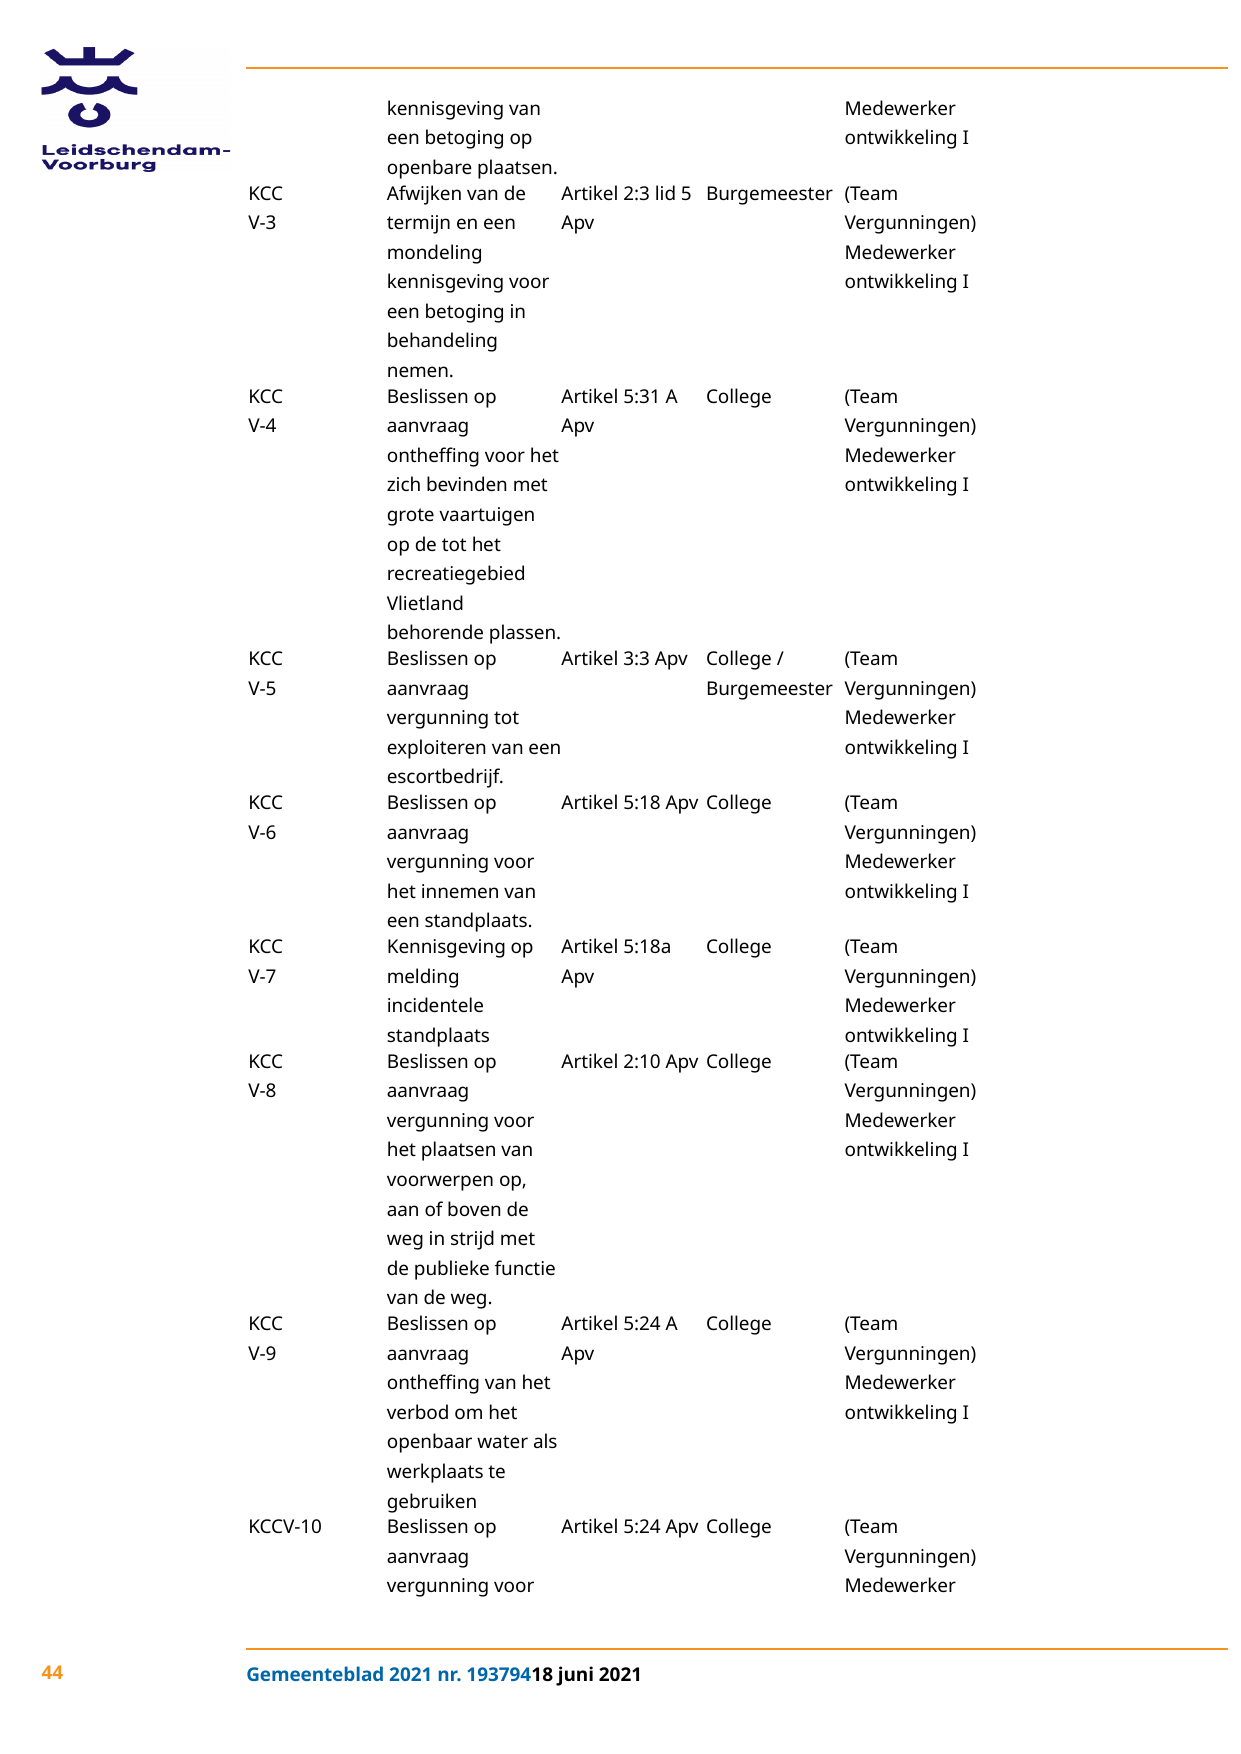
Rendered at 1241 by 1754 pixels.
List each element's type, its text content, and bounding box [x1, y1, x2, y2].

table_cell Artikel 5:18 Apv [561, 789, 706, 933]
table_cell (Team Vergunningen) Medewerker ontwikkeling I [844, 789, 1001, 933]
table_cell Beslissen op aanvraag vergunning tot exploiteren van een escortbedrijf. [387, 645, 561, 789]
table_cell Burgemeester [706, 180, 844, 383]
table_cell Artikel 5:18a Apv [561, 934, 706, 1048]
table_cell College [706, 934, 844, 1048]
table_cell kennisgeving van een betoging op openbare plaatsen. [387, 95, 561, 180]
table_cell Beslissen op aanvraag vergunning voor het plaatsen van voorwerpen op, aan of boven de weg in strijd met de publieke functie van de weg. [387, 1048, 561, 1310]
table_cell Artikel 2:10 Apv [561, 1048, 706, 1310]
table_cell Artikel 3:3 Apv [561, 645, 706, 789]
table_cell [1001, 1310, 1152, 1513]
table_cell College [706, 1310, 844, 1513]
table_cell College [706, 1048, 844, 1310]
table_cell [1001, 180, 1152, 383]
table_cell [706, 95, 844, 180]
table_cell KCC V-6 [248, 789, 387, 933]
table_cell KCC V-4 [248, 383, 387, 645]
table_cell [1001, 1048, 1152, 1310]
table_cell [248, 95, 387, 180]
table_cell KCC V-7 [248, 934, 387, 1048]
table_cell College [706, 789, 844, 933]
table_cell KCC V-5 [248, 645, 387, 789]
table_cell Medewerker ontwikkeling I [844, 95, 1001, 180]
table_cell Kennisgeving op melding incidentele standplaats [387, 934, 561, 1048]
table_cell KCCV-10 [248, 1514, 387, 1598]
table_cell College [706, 383, 844, 645]
table_cell [1001, 934, 1152, 1048]
table_cell (Team Vergunningen) Medewerker ontwikkeling I [844, 645, 1001, 789]
table_cell Artikel 5:24 Apv [561, 1514, 706, 1598]
table_cell Artikel 5:24 A Apv [561, 1310, 706, 1513]
table_cell KCC V-9 [248, 1310, 387, 1513]
table_cell College / Burgemeester [706, 645, 844, 789]
table_cell Artikel 5:31 A Apv [561, 383, 706, 645]
table_cell (Team Vergunningen) Medewerker ontwikkeling I [844, 180, 1001, 383]
table_cell [1001, 383, 1152, 645]
table_cell [1001, 789, 1152, 933]
table_cell Beslissen op aanvraag vergunning voor het innemen van een standplaats. [387, 789, 561, 933]
table_cell Beslissen op aanvraag ontheffing voor het zich bevinden met grote vaartuigen op de tot het recreatiegebied Vlietland behorende plassen. [387, 383, 561, 645]
table_cell KCC V-8 [248, 1048, 387, 1310]
table_cell (Team Vergunningen) Medewerker ontwikkeling I [844, 1310, 1001, 1513]
table_cell Beslissen op aanvraag vergunning voor [387, 1514, 561, 1598]
table_cell (Team Vergunningen) Medewerker ontwikkeling I [844, 383, 1001, 645]
table_cell College [706, 1514, 844, 1598]
table_cell [1001, 645, 1152, 789]
table_cell Beslissen op aanvraag ontheffing van het verbod om het openbaar water als werkplaats te gebruiken [387, 1310, 561, 1513]
table_cell (Team Vergunningen) Medewerker ontwikkeling I [844, 934, 1001, 1048]
table_cell (Team Vergunningen) Medewerker [844, 1514, 1001, 1598]
table_cell KCC V-3 [248, 180, 387, 383]
picture [41, 47, 231, 172]
table_cell [1001, 95, 1152, 180]
table_cell [561, 95, 706, 180]
table_cell Afwijken van de termijn en een mondeling kennisgeving voor een betoging in behandeling nemen. [387, 180, 561, 383]
table_cell Artikel 2:3 lid 5 Apv [561, 180, 706, 383]
table_cell [1001, 1514, 1152, 1598]
table_cell (Team Vergunningen) Medewerker ontwikkeling I [844, 1048, 1001, 1310]
